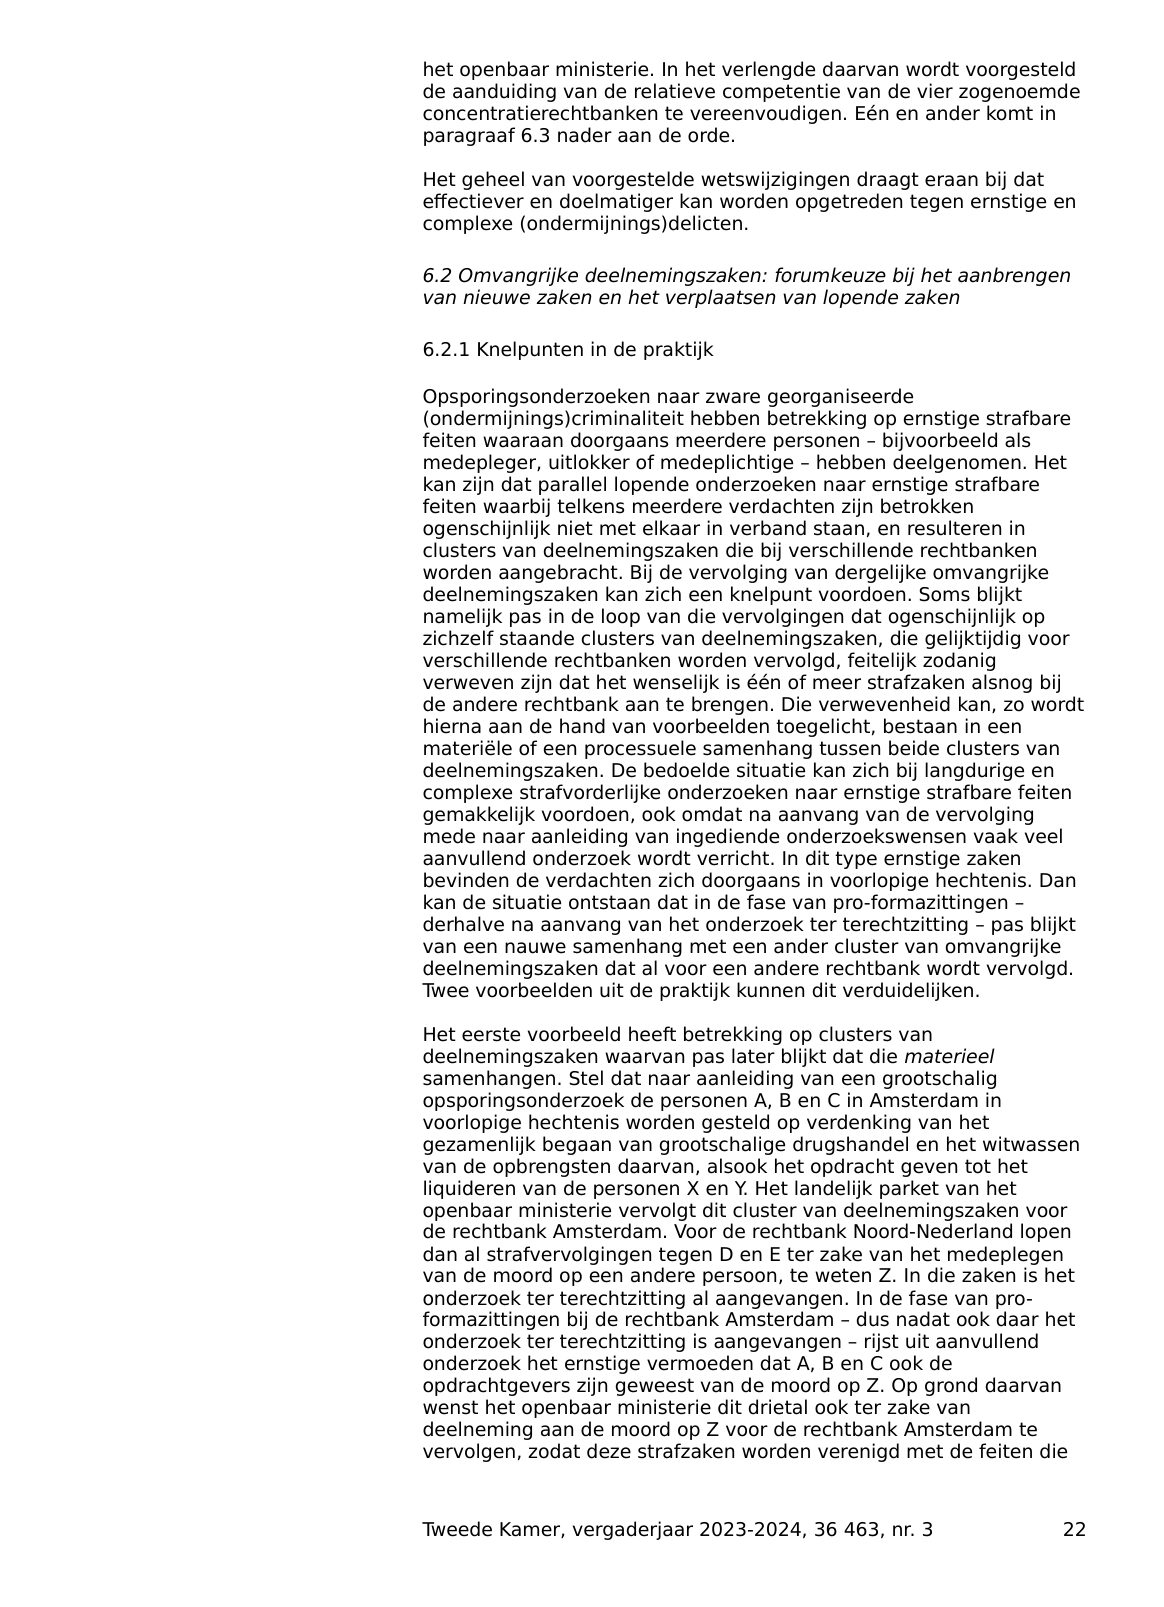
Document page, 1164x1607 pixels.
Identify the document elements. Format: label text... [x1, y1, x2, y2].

subtitle 6.2 Omvangrijke deelnemingszaken: forumkeuze bij het aanbrengen van nieuwe zaken en het verplaatsen van lopende zaken [422, 265, 1087, 309]
text Het geheel van voorgestelde wetswijzigingen draagt eraan bij dat effectiever en doelmatiger kan worden opgetreden tegen ernstige en complexe (ondermijnings)delicten. [422, 169, 1087, 235]
subtitle 6.2.1 Knelpunten in de praktijk [422, 339, 1087, 361]
text Het eerste voorbeeld heeft betrekking op clusters van deelnemingszaken waarvan pas later blijkt dat die materieel samenhangen. Stel dat naar aanleiding van een grootschalig opsporingsonderzoek de personen A, B en C in Amsterdam in voorlopige hechtenis worden gesteld op verdenking van het gezamenlijk begaan van grootschalige drugshandel en het witwassen van de opbrengsten daarvan, alsook het opdracht geven tot het liquideren van de personen X en Y. Het landelijk parket van het openbaar ministerie vervolgt dit cluster van deelnemingszaken voor de rechtbank Amsterdam. Voor de rechtbank Noord-Nederland lopen dan al strafvervolgingen tegen D en E ter zake van het medeplegen van de moord op een andere persoon, te weten Z. In die zaken is het onderzoek ter terechtzitting al aangevangen. In de fase van pro-formazittingen bij de rechtbank Amsterdam – dus nadat ook daar het onderzoek ter terechtzitting is aangevangen – rijst uit aanvullend onderzoek het ernstige vermoeden dat A, B en C ook de opdrachtgevers zijn geweest van de moord op Z. Op grond daarvan wenst het openbaar ministerie dit drietal ook ter zake van deelneming aan de moord op Z voor de rechtbank Amsterdam te vervolgen, zodat deze strafzaken worden verenigd met de feiten die [422, 1024, 1087, 1463]
text Opsporingsonderzoeken naar zware georganiseerde (ondermijnings)criminaliteit hebben betrekking op ernstige strafbare feiten waaraan doorgaans meerdere personen – bijvoorbeeld als medepleger, uitlokker of medeplichtige – hebben deelgenomen. Het kan zijn dat parallel lopende onderzoeken naar ernstige strafbare feiten waarbij telkens meerdere verdachten zijn betrokken ogenschijnlijk niet met elkaar in verband staan, en resulteren in clusters van deelnemingszaken die bij verschillende rechtbanken worden aangebracht. Bij de vervolging van dergelijke omvangrijke deelnemingszaken kan zich een knelpunt voordoen. Soms blijkt namelijk pas in de loop van die vervolgingen dat ogenschijnlijk op zichzelf staande clusters van deelnemingszaken, die gelijktijdig voor verschillende rechtbanken worden vervolgd, feitelijk zodanig verweven zijn dat het wenselijk is één of meer strafzaken alsnog bij de andere rechtbank aan te brengen. Die verwevenheid kan, zo wordt hierna aan de hand van voorbeelden toegelicht, bestaan in een materiële of een processuele samenhang tussen beide clusters van deelnemingszaken. De bedoelde situatie kan zich bij langdurige en complexe strafvorderlijke onderzoeken naar ernstige strafbare feiten gemakkelijk voordoen, ook omdat na aanvang van de vervolging mede naar aanleiding van ingediende onderzoekswensen vaak veel aanvullend onderzoek wordt verricht. In dit type ernstige zaken bevinden de verdachten zich doorgaans in voorlopige hechtenis. Dan kan de situatie ontstaan dat in de fase van pro-formazittingen – derhalve na aanvang van het onderzoek ter terechtzitting – pas blijkt van een nauwe samenhang met een ander cluster van omvangrijke deelnemingszaken dat al voor een andere rechtbank wordt vervolgd. Twee voorbeelden uit de praktijk kunnen dit verduidelijken. [422, 386, 1087, 1001]
text het openbaar ministerie. In het verlengde daarvan wordt voorgesteld de aanduiding van de relatieve competentie van de vier zogenoemde concentratierechtbanken te vereenvoudigen. Eén en ander komt in paragraaf 6.3 nader aan de orde. [422, 59, 1087, 147]
